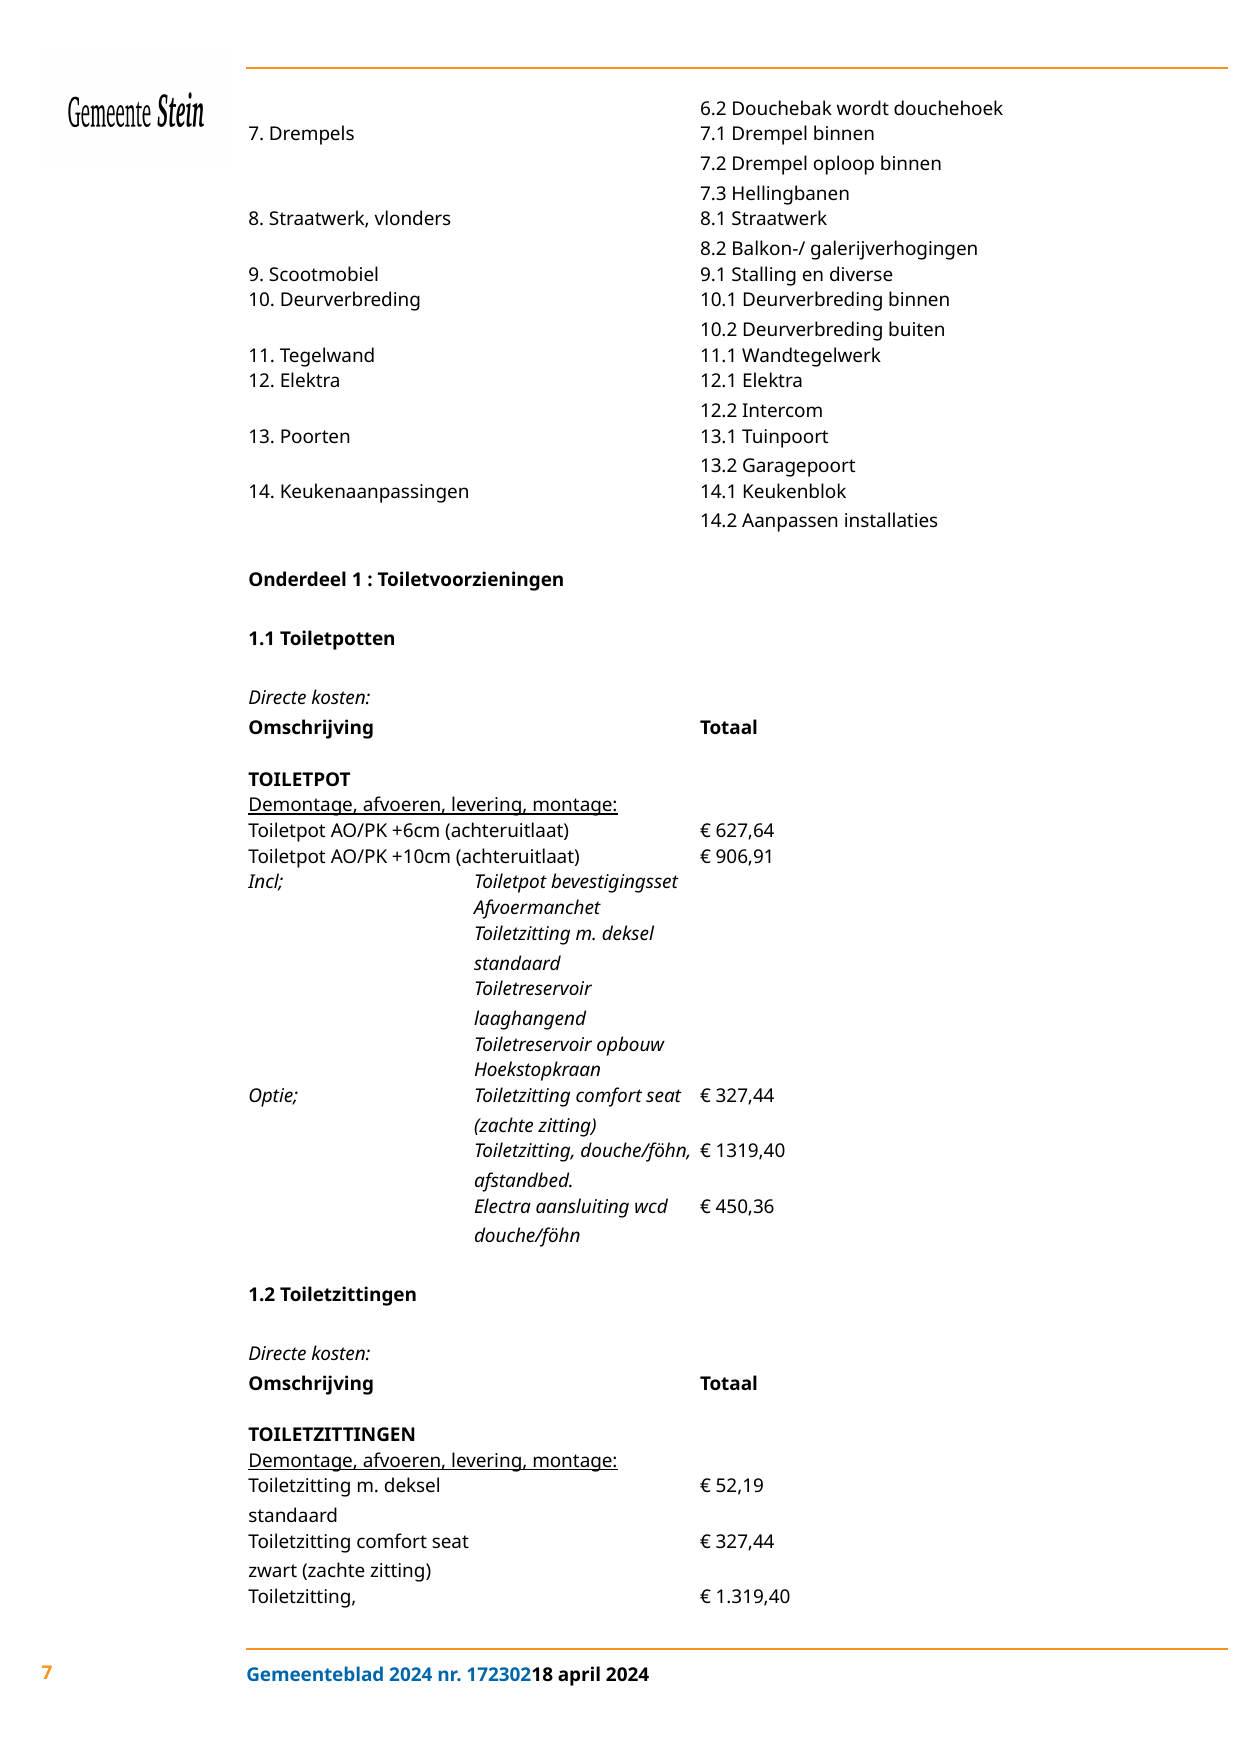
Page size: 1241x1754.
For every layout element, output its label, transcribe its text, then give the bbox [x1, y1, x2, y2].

table_cell [700, 894, 926, 920]
text 1.2 Toiletzittingen [248, 1281, 1152, 1307]
table_cell € 327,44 [700, 1528, 926, 1583]
table_cell [700, 766, 926, 791]
table_cell Electra aansluiting wcd douche/föhn [474, 1193, 700, 1248]
table_cell [926, 817, 1152, 843]
table_cell 7.1 Drempel binnen 7.2 Drempel oploop binnen 7.3 Hellingbanen [700, 121, 1152, 205]
table_cell 11. Tegelwand [248, 342, 700, 367]
text 1.1 Toiletpotten [248, 625, 1152, 651]
table_cell [926, 1031, 1152, 1056]
table_cell [926, 1193, 1152, 1248]
table_cell [700, 920, 926, 975]
table_cell [926, 975, 1152, 1031]
table_cell Toiletpot bevestigingsset [474, 869, 700, 894]
table_header Totaal [700, 714, 926, 766]
table_cell Toiletpot AO/PK +10cm (achteruitlaat) [248, 843, 700, 869]
table_cell [926, 920, 1152, 975]
table_cell [700, 1031, 926, 1056]
table_cell [926, 843, 1152, 869]
table_cell [248, 975, 474, 1031]
table_cell [926, 1138, 1152, 1193]
table_cell 10. Deurverbreding [248, 286, 700, 342]
table_cell € 906,91 [700, 843, 926, 869]
table_cell Hoekstopkraan [474, 1056, 700, 1082]
table_cell [700, 791, 926, 817]
table_cell € 627,64 [700, 817, 926, 843]
table_cell € 1319,40 [700, 1138, 926, 1193]
table_cell [926, 869, 1152, 894]
table_cell 14.1 Keukenblok 14.2 Aanpassen installaties [700, 478, 1152, 533]
table_cell [248, 1031, 474, 1056]
table_header Omschrijving [248, 714, 700, 766]
table_cell € 1.319,40 [700, 1583, 926, 1609]
table_cell Toiletzitting m. deksel standaard [474, 920, 700, 975]
table_cell [474, 1421, 700, 1447]
table_cell Optie; [248, 1082, 474, 1137]
table_cell TOILETZITTINGEN [248, 1421, 474, 1447]
table_cell 11.1 Wandtegelwerk [700, 342, 1152, 367]
table_cell [926, 740, 1152, 766]
table_cell Toiletzitting, douche/föhn, afstandbed. [474, 1138, 700, 1193]
table_cell 13.1 Tuinpoort 13.2 Garagepoort [700, 423, 1152, 478]
table_header [926, 714, 1152, 740]
table_cell Toiletpot AO/PK +6cm (achteruitlaat) [248, 817, 700, 843]
table_cell 8. Straatwerk, vlonders [248, 205, 700, 261]
table_cell [926, 766, 1152, 791]
table_cell 12.1 Elektra 12.2 Intercom [700, 368, 1152, 423]
table_header Omschrijving [248, 1370, 700, 1421]
text Directe kosten: [248, 684, 1152, 710]
table_cell [248, 920, 474, 975]
table_cell [700, 975, 926, 1031]
table_cell [248, 894, 474, 920]
table_cell 14. Keukenaanpassingen [248, 478, 700, 533]
table_cell 8.1 Straatwerk 8.2 Balkon-/ galerijverhogingen [700, 205, 1152, 261]
table_cell Toiletreservoir opbouw [474, 1031, 700, 1056]
table_cell [926, 791, 1152, 817]
table_cell [248, 1056, 474, 1082]
table_cell [926, 894, 1152, 920]
table_cell [700, 1056, 926, 1082]
table_cell Toiletzitting comfort seat (zachte zitting) [474, 1082, 700, 1137]
text Onderdeel 1 : Toiletvoorzieningen [248, 566, 1152, 592]
table_cell Toiletzitting comfort seat zwart (zachte zitting) [248, 1528, 474, 1583]
table_cell [474, 766, 700, 791]
table_cell [926, 1421, 1152, 1447]
table_cell 9. Scootmobiel [248, 261, 700, 286]
table_cell € 450,36 [700, 1193, 926, 1248]
table_cell € 327,44 [700, 1082, 926, 1137]
table_cell [474, 1473, 700, 1528]
table_header [926, 1370, 1152, 1396]
text Directe kosten: [248, 1340, 1152, 1366]
picture [41, 47, 231, 172]
table_cell 6.2 Douchebak wordt douchehoek [700, 95, 1152, 121]
table_cell [926, 1447, 1152, 1473]
table_cell € 52,19 [700, 1473, 926, 1528]
table_cell [926, 1473, 1152, 1528]
table_cell [700, 869, 926, 894]
table_cell [926, 1583, 1152, 1609]
table_cell [926, 1082, 1152, 1137]
table_cell 12. Elektra [248, 368, 700, 423]
table_cell [248, 1138, 474, 1193]
table_cell [474, 1528, 700, 1583]
table_cell Afvoermanchet [474, 894, 700, 920]
table_cell [700, 1421, 926, 1447]
table_cell Incl; [248, 869, 474, 894]
table_cell TOILETPOT [248, 766, 474, 791]
table_cell [926, 1056, 1152, 1082]
table_cell [474, 1583, 700, 1609]
table_cell 10.1 Deurverbreding binnen 10.2 Deurverbreding buiten [700, 286, 1152, 342]
table_header Totaal [700, 1370, 926, 1421]
table_cell Toiletreservoir laaghangend [474, 975, 700, 1031]
table_cell 13. Poorten [248, 423, 700, 478]
table_cell [248, 95, 700, 121]
table_cell 9.1 Stalling en diverse [700, 261, 1152, 286]
table_cell [700, 1447, 926, 1473]
table_cell [926, 1396, 1152, 1421]
table_cell Demontage, afvoeren, levering, montage: [248, 791, 700, 817]
table_cell [926, 1528, 1152, 1583]
table_cell Demontage, afvoeren, levering, montage: [248, 1447, 700, 1473]
table_cell [248, 1193, 474, 1248]
table_cell 7. Drempels [248, 121, 700, 205]
table_cell Toiletzitting m. deksel standaard [248, 1473, 474, 1528]
table_cell Toiletzitting, [248, 1583, 474, 1609]
